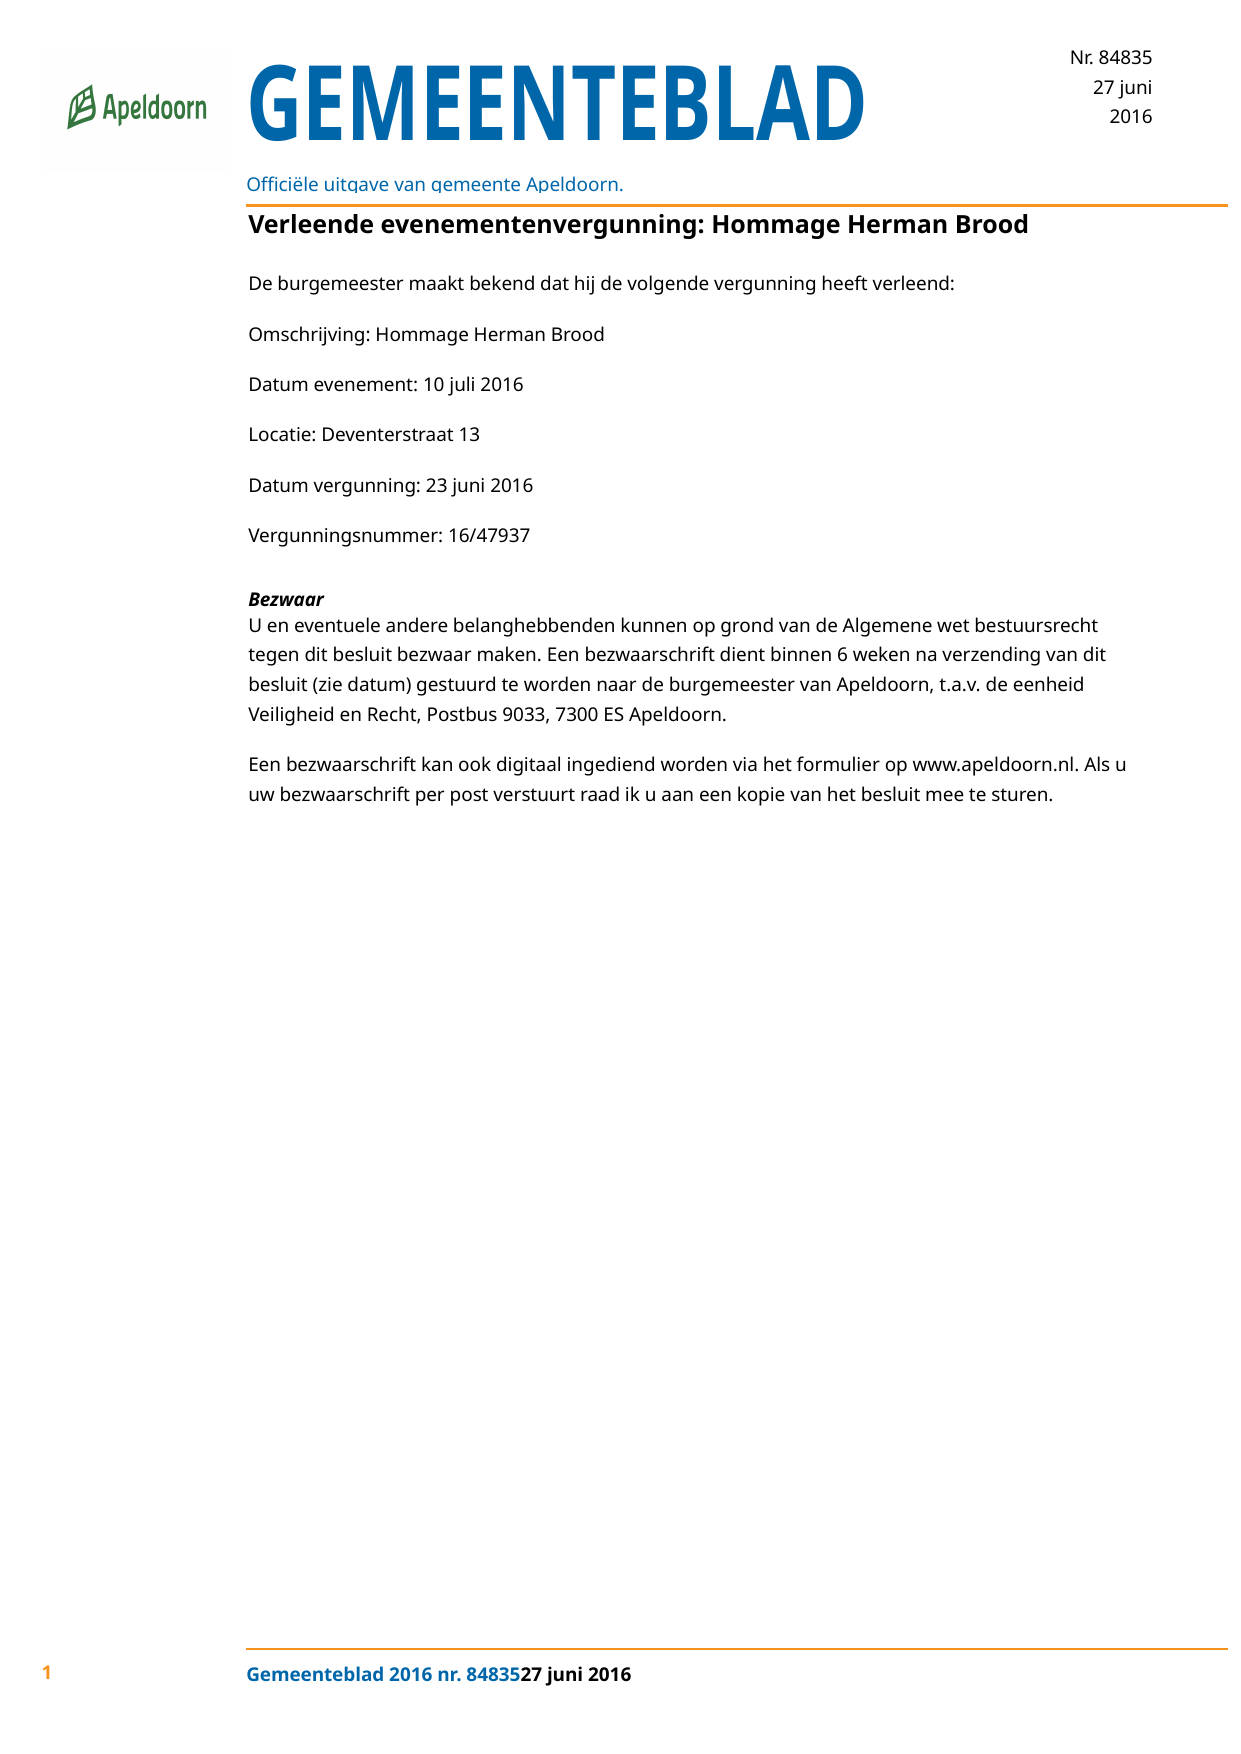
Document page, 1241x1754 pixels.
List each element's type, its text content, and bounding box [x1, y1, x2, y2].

text U en eventuele andere belanghebbenden kunnen op grond van de Algemene wet bestuursrecht tegen dit besluit bezwaar maken. Een bezwaarschrift dient binnen 6 weken na verzending van dit besluit (zie datum) gestuurd te worden naar de burgemeester van Apeldoorn, t.a.v. de eenheid Veiligheid en Recht, Postbus 9033, 7300 ES Apeldoorn. [248, 612, 1152, 727]
text Een bezwaarschrift kan ook digitaal ingediend worden via het formulier op www.apeldoorn.nl. Als u uw bezwaarschrift per post verstuurt raad ik u aan een kopie van het besluit mee te sturen. [248, 751, 1152, 807]
text Vergunningsnummer: 16/47937 [248, 522, 1152, 548]
picture [41, 47, 231, 172]
text Verleende evenementenvergunning: Hommage Herman Brood [248, 207, 1152, 241]
text Locatie: Deventerstraat 13 [248, 422, 1152, 447]
text De burgemeester maakt bekend dat hij de volgende vergunning heeft verleend: [248, 270, 1152, 296]
text Omschrijving: Hommage Herman Brood [248, 321, 1152, 346]
text Datum evenement: 10 juli 2016 [248, 371, 1152, 397]
text Bezwaar [248, 586, 1152, 612]
text Datum vergunning: 23 juni 2016 [248, 472, 1152, 498]
